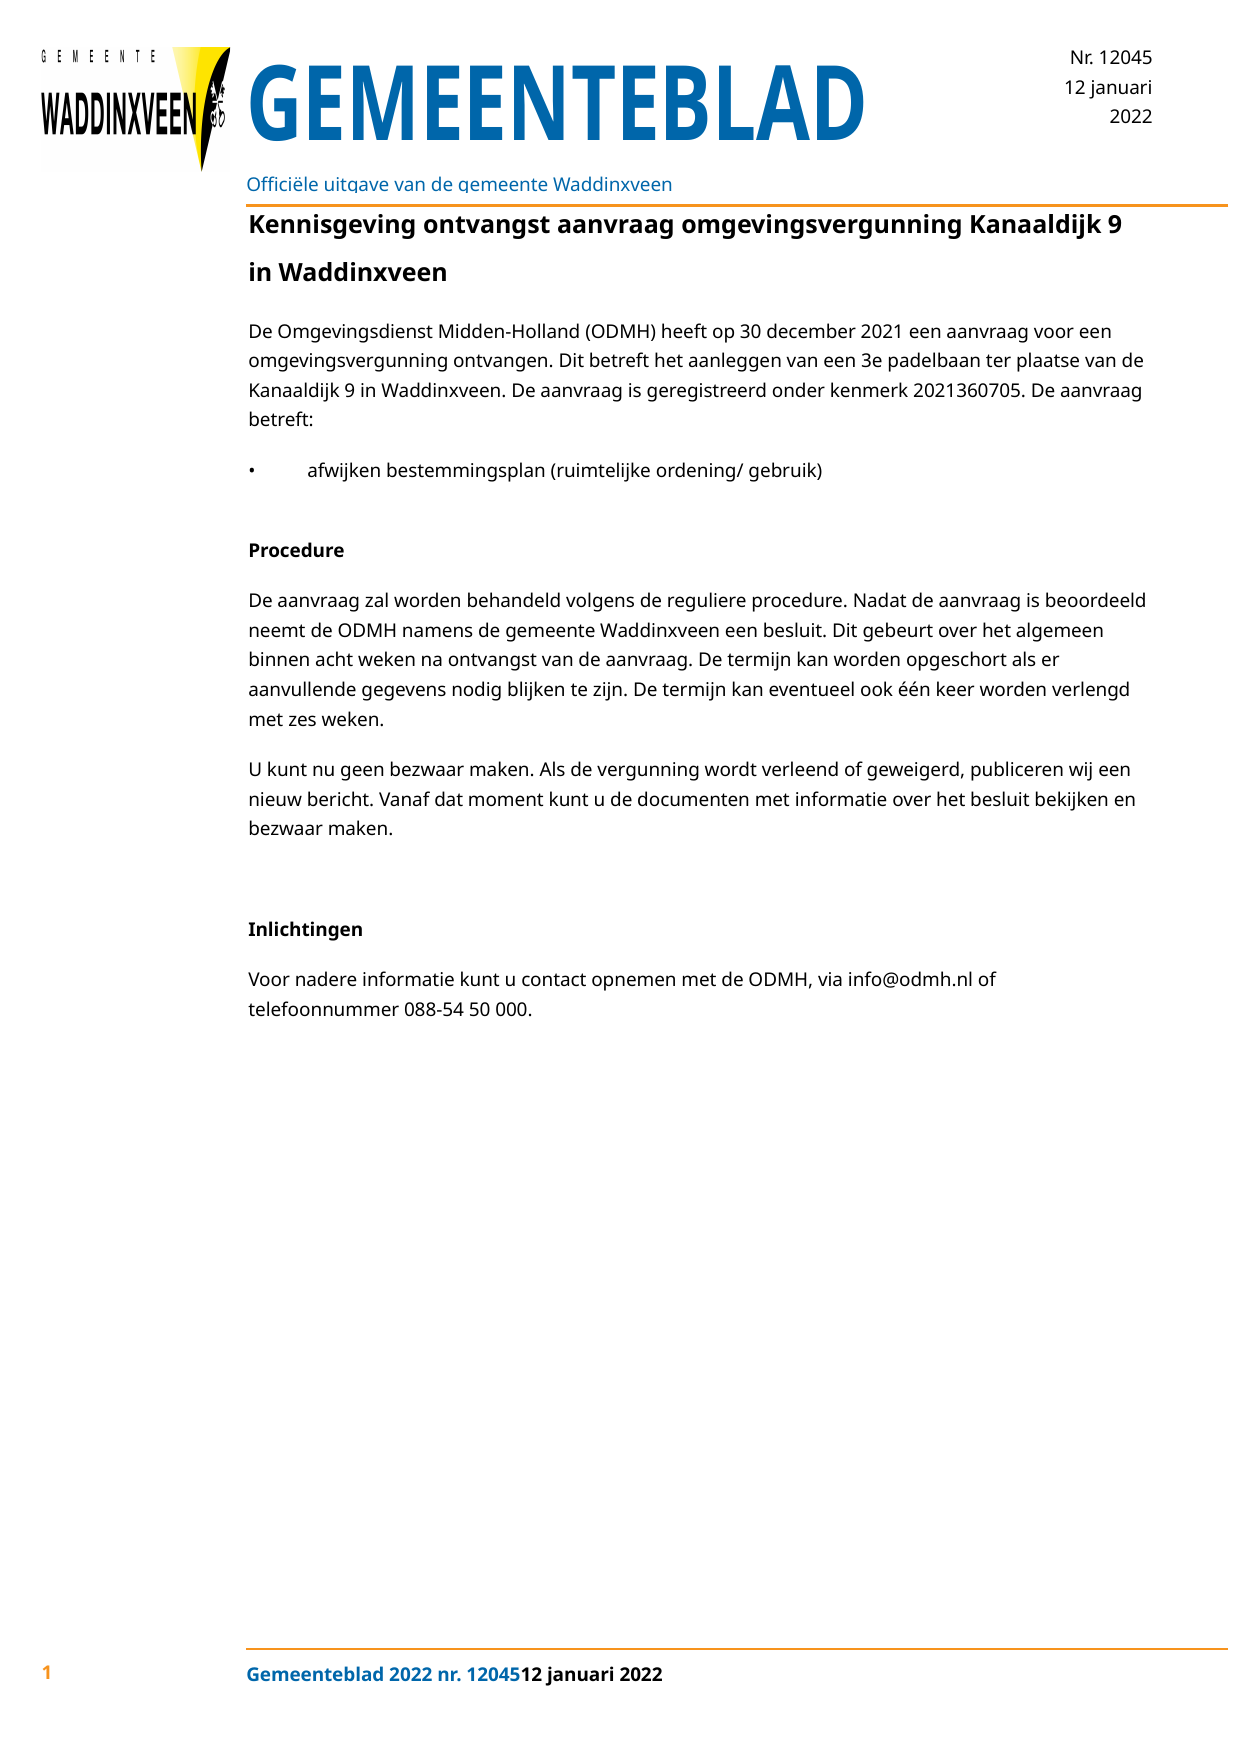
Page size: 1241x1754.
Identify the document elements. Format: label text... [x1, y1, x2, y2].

text Inlichtingen [248, 916, 1152, 942]
text De Omgevingsdienst Midden-Holland (ODMH) heeft op 30 december 2021 een aanvraag voor een omgevingsvergunning ontvangen. Dit betreft het aanleggen van een 3e padelbaan ter plaatse van de Kanaaldijk 9 in Waddinxveen. De aanvraag is geregistreerd onder kenmerk 2021360705. De aanvraag betreft: [248, 318, 1152, 432]
text Procedure [248, 537, 1152, 563]
text Voor nadere informatie kunt u contact opnemen met de ODMH, via info@odmh.nl of telefoonnummer 088-54 50 000. [248, 967, 1152, 1022]
list afwijken bestemmingsplan (ruimtelijke ordening/ gebruik) [248, 457, 1152, 483]
text Kennisgeving ontvangst aanvraag omgevingsvergunning Kanaaldijk 9 in Waddinxveen [248, 207, 1152, 288]
text U kunt nu geen bezwaar maken. Als de vergunning wordt verleend of geweigerd, publiceren wij een nieuw bericht. Vanaf dat moment kunt u de documenten met informatie over het besluit bekijken en bezwaar maken. [248, 756, 1152, 841]
text De aanvraag zal worden behandeld volgens de reguliere procedure. Nadat de aanvraag is beoordeeld neemt de ODMH namens de gemeente Waddinxveen een besluit. Dit gebeurt over het algemeen binnen acht weken na ontvangst van de aanvraag. De termijn kan worden opgeschort als er aanvullende gegevens nodig blijken te zijn. De termijn kan eventueel ook één keer worden verlengd met zes weken. [248, 587, 1152, 732]
picture [41, 47, 231, 172]
